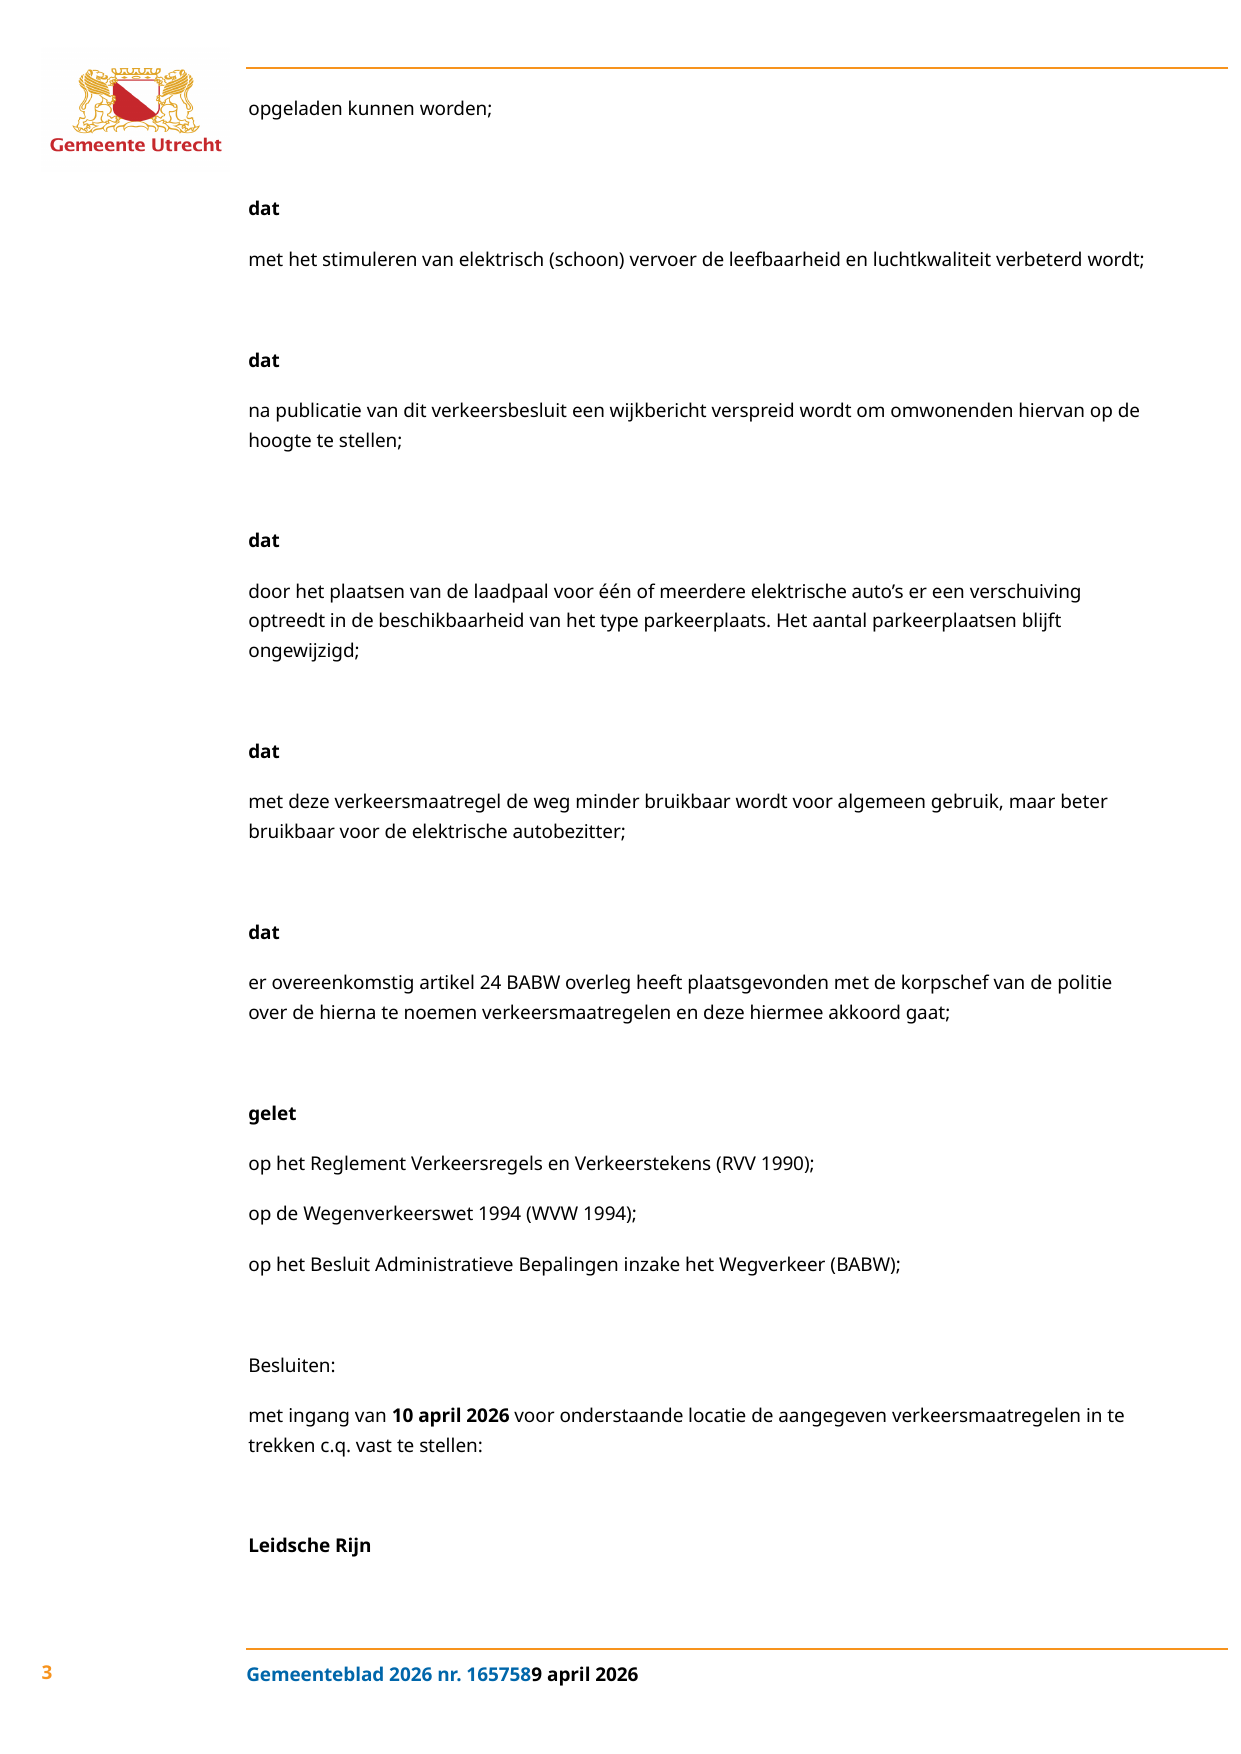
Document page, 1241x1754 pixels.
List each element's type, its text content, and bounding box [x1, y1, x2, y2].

text dat [248, 738, 1152, 764]
text met deze verkeersmaatregel de weg minder bruikbaar wordt voor algemeen gebruik, maar beter bruikbaar voor de elektrische autobezitter; [248, 788, 1152, 844]
text door het plaatsen van de laadpaal voor één of meerdere elektrische auto’s er een verschuiving optreedt in de beschikbaarheid van het type parkeerplaats. Het aantal parkeerplaatsen blijft ongewijzigd; [248, 578, 1152, 663]
text opgeladen kunnen worden; [248, 95, 1152, 121]
text Besluiten: [248, 1352, 1152, 1378]
picture [41, 47, 231, 172]
text op de Wegenverkeerswet 1994 (WVW 1994); [248, 1201, 1152, 1226]
text Leidsche Rijn [248, 1533, 1152, 1558]
text dat [248, 347, 1152, 373]
text dat [248, 528, 1152, 553]
text op het Besluit Administratieve Bepalingen inzake het Wegverkeer (BABW); [248, 1251, 1152, 1277]
text met ingang van 10 april 2026 voor onderstaande locatie de aangegeven verkeersmaatregelen in te trekken c.q. vast te stellen: [248, 1402, 1152, 1458]
text na publicatie van dit verkeersbesluit een wijkbericht verspreid wordt om omwonenden hiervan op de hoogte te stellen; [248, 397, 1152, 453]
text met het stimuleren van elektrisch (schoon) vervoer de leefbaarheid en luchtkwaliteit verbeterd wordt; [248, 246, 1152, 272]
text op het Reglement Verkeersregels en Verkeerstekens (RVV 1990); [248, 1150, 1152, 1176]
text dat [248, 919, 1152, 945]
text er overeenkomstig artikel 24 BABW overleg heeft plaatsgevonden met de korpschef van de politie over de hierna te noemen verkeersmaatregelen en deze hiermee akkoord gaat; [248, 969, 1152, 1025]
text dat [248, 196, 1152, 221]
text gelet [248, 1100, 1152, 1126]
